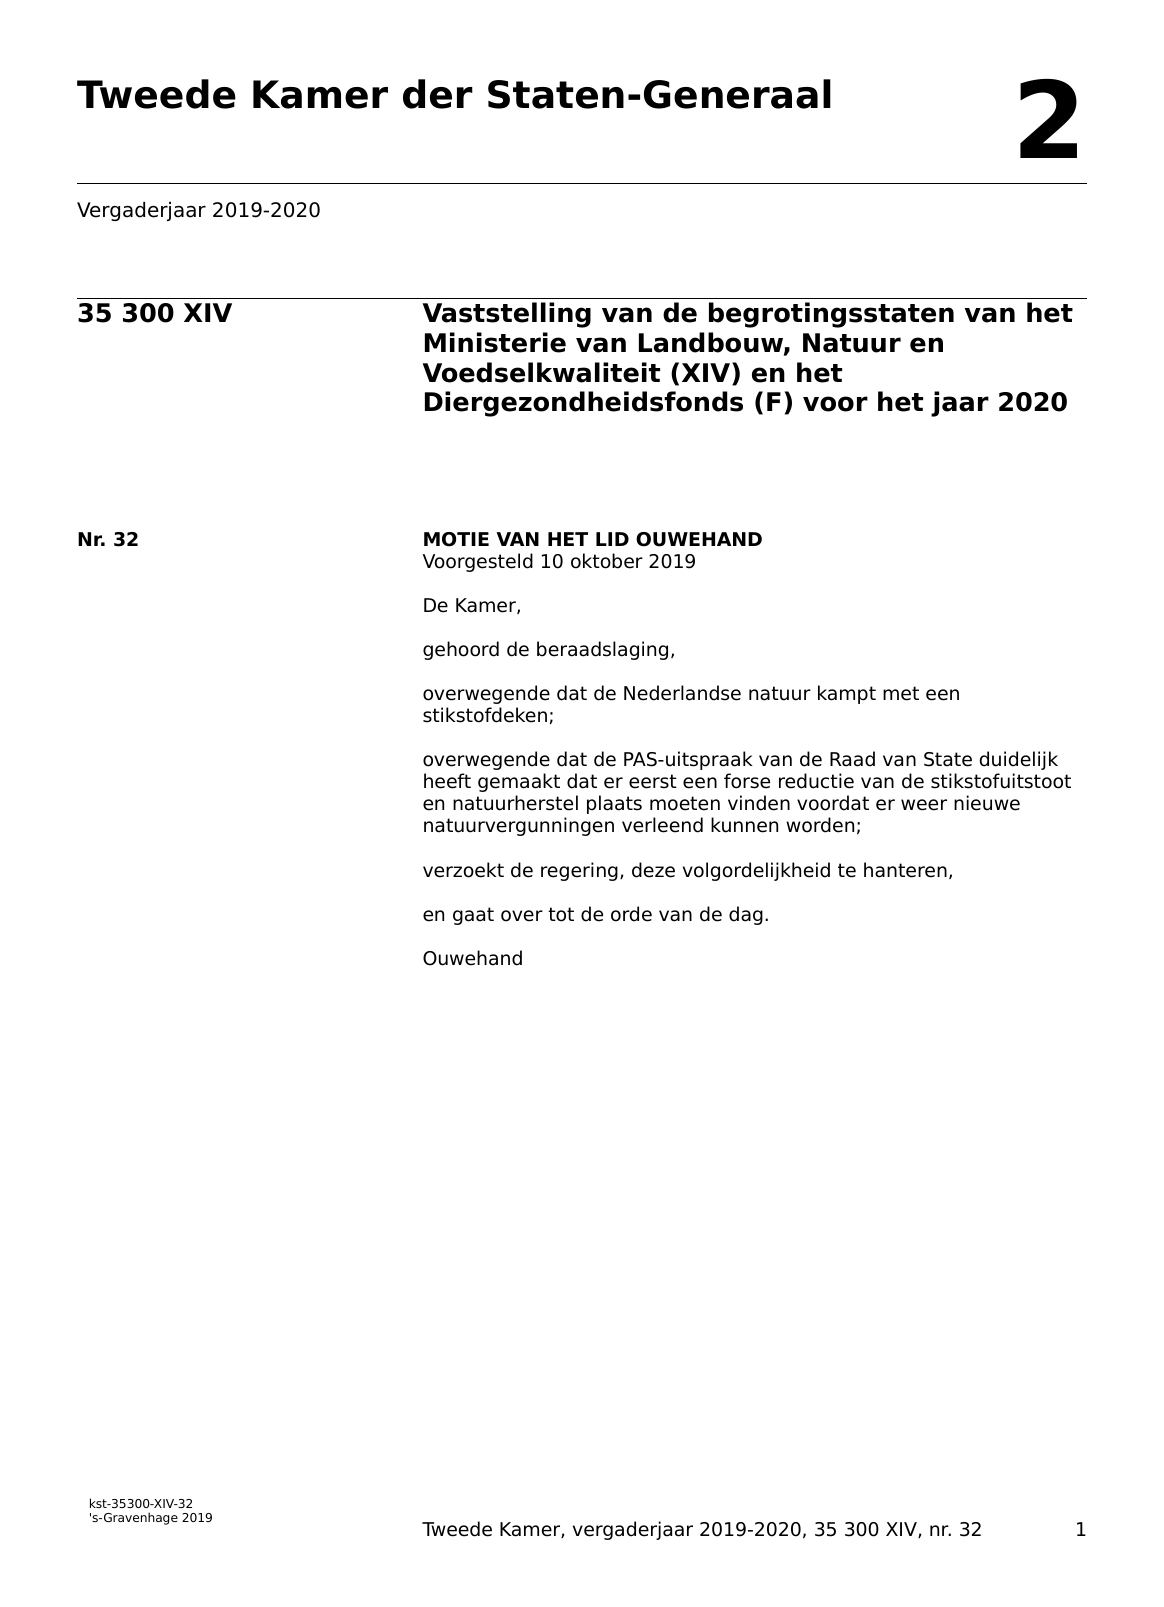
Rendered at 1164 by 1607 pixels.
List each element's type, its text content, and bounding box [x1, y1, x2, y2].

text 's-Gravenhage 2019 [88, 1511, 323, 1525]
text verzoekt de regering, deze volgordelijkheid te hanteren, [422, 859, 1087, 881]
subtitle 35 300 XIV Vaststelling van de begrotingsstaten van het Ministerie van Landbouw, Natuur en Voedselkwaliteit (XIV) en het Diergezondheidsfonds (F) voor het jaar 2020 [77, 299, 1087, 418]
text kst-35300-XIV-32 [88, 1497, 323, 1511]
text en gaat over tot de orde van de dag. [422, 904, 1087, 926]
text De Kamer, [422, 595, 1087, 617]
text Voorgesteld 10 oktober 2019 [422, 551, 1087, 573]
table_header Tweede Kamer der Staten-Generaal [77, 59, 886, 183]
table_header 2 [886, 59, 1087, 183]
text gehoord de beraadslaging, [422, 639, 1087, 661]
table_cell Vergaderjaar 2019-2020 [77, 184, 1087, 298]
subtitle Nr. 32 MOTIE VAN HET LID OUWEHAND [77, 529, 1087, 551]
text overwegende dat de PAS-uitspraak van de Raad van State duidelijk heeft gemaakt dat er eerst een forse reductie van de stikstofuitstoot en natuurherstel plaats moeten vinden voordat er weer nieuwe natuurvergunningen verleend kunnen worden; [422, 749, 1087, 837]
text Ouwehand [422, 948, 1087, 970]
text overwegende dat de Nederlandse natuur kampt met een stikstofdeken; [422, 683, 1087, 727]
